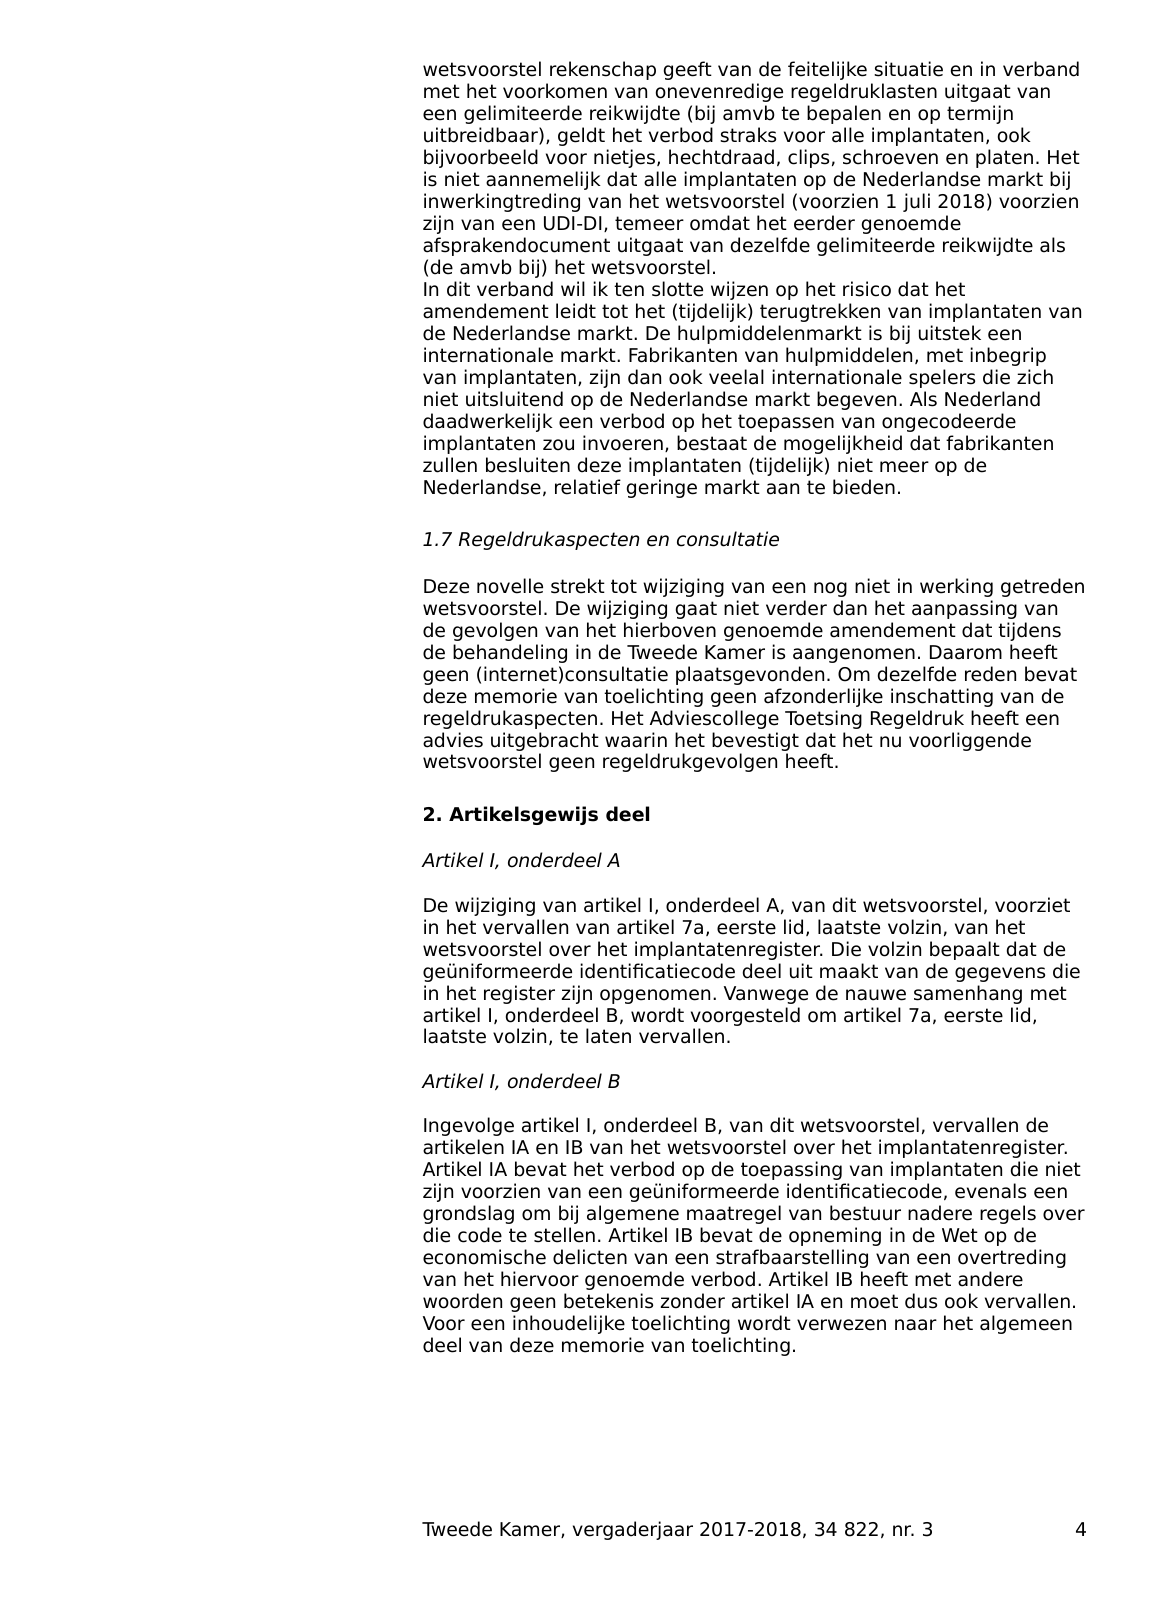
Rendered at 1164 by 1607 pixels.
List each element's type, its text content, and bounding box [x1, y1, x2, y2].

subtitle 1.7 Regeldrukaspecten en consultatie [422, 529, 1087, 551]
text Ingevolge artikel I, onderdeel B, van dit wetsvoorstel, vervallen de artikelen IA en IB van het wetsvoorstel over het implantatenregister. Artikel IA bevat het verbod op de toepassing van implantaten die niet zijn voorzien van een geüniformeerde identificatiecode, evenals een grondslag om bij algemene maatregel van bestuur nadere regels over die code te stellen. Artikel IB bevat de opneming in de Wet op de economische delicten van een strafbaarstelling van een overtreding van het hiervoor genoemde verbod. Artikel IB heeft met andere woorden geen betekenis zonder artikel IA en moet dus ook vervallen. Voor een inhoudelijke toelichting wordt verwezen naar het algemeen deel van deze memorie van toelichting. [422, 1115, 1087, 1357]
text Deze novelle strekt tot wijziging van een nog niet in werking getreden wetsvoorstel. De wijziging gaat niet verder dan het aanpassing van de gevolgen van het hierboven genoemde amendement dat tijdens de behandeling in de Tweede Kamer is aangenomen. Daarom heeft geen (internet)consultatie plaatsgevonden. Om dezelfde reden bevat deze memorie van toelichting geen afzonderlijke inschatting van de regeldrukaspecten. Het Adviescollege Toetsing Regeldruk heeft een advies uitgebracht waarin het bevestigt dat het nu voorliggende wetsvoorstel geen regeldrukgevolgen heeft. [422, 576, 1087, 773]
subtitle Artikel I, onderdeel A [422, 850, 1087, 872]
subtitle Artikel I, onderdeel B [422, 1071, 1087, 1093]
text De wijziging van artikel I, onderdeel A, van dit wetsvoorstel, voorziet in het vervallen van artikel 7a, eerste lid, laatste volzin, van het wetsvoorstel over het implantatenregister. Die volzin bepaalt dat de geüniformeerde identificatiecode deel uit maakt van de gegevens die in het register zijn opgenomen. Vanwege de nauwe samenhang met artikel I, onderdeel B, wordt voorgesteld om artikel 7a, eerste lid, laatste volzin, te laten vervallen. [422, 894, 1087, 1048]
subtitle 2. Artikelsgewijs deel [422, 803, 1087, 825]
text In dit verband wil ik ten slotte wijzen op het risico dat het amendement leidt tot het (tijdelijk) terugtrekken van implantaten van de Nederlandse markt. De hulpmiddelenmarkt is bij uitstek een internationale markt. Fabrikanten van hulpmiddelen, met inbegrip van implantaten, zijn dan ook veelal internationale spelers die zich niet uitsluitend op de Nederlandse markt begeven. Als Nederland daadwerkelijk een verbod op het toepassen van ongecodeerde implantaten zou invoeren, bestaat de mogelijkheid dat fabrikanten zullen besluiten deze implantaten (tijdelijk) niet meer op de Nederlandse, relatief geringe markt aan te bieden. [422, 279, 1087, 499]
text wetsvoorstel rekenschap geeft van de feitelijke situatie en in verband met het voorkomen van onevenredige regeldruklasten uitgaat van een gelimiteerde reikwijdte (bij amvb te bepalen en op termijn uitbreidbaar), geldt het verbod straks voor alle implantaten, ook bijvoorbeeld voor nietjes, hechtdraad, clips, schroeven en platen. Het is niet aannemelijk dat alle implantaten op de Nederlandse markt bij inwerkingtreding van het wetsvoorstel (voorzien 1 juli 2018) voorzien zijn van een UDI-DI, temeer omdat het eerder genoemde afsprakendocument uitgaat van dezelfde gelimiteerde reikwijdte als (de amvb bij) het wetsvoorstel. [422, 59, 1087, 279]
